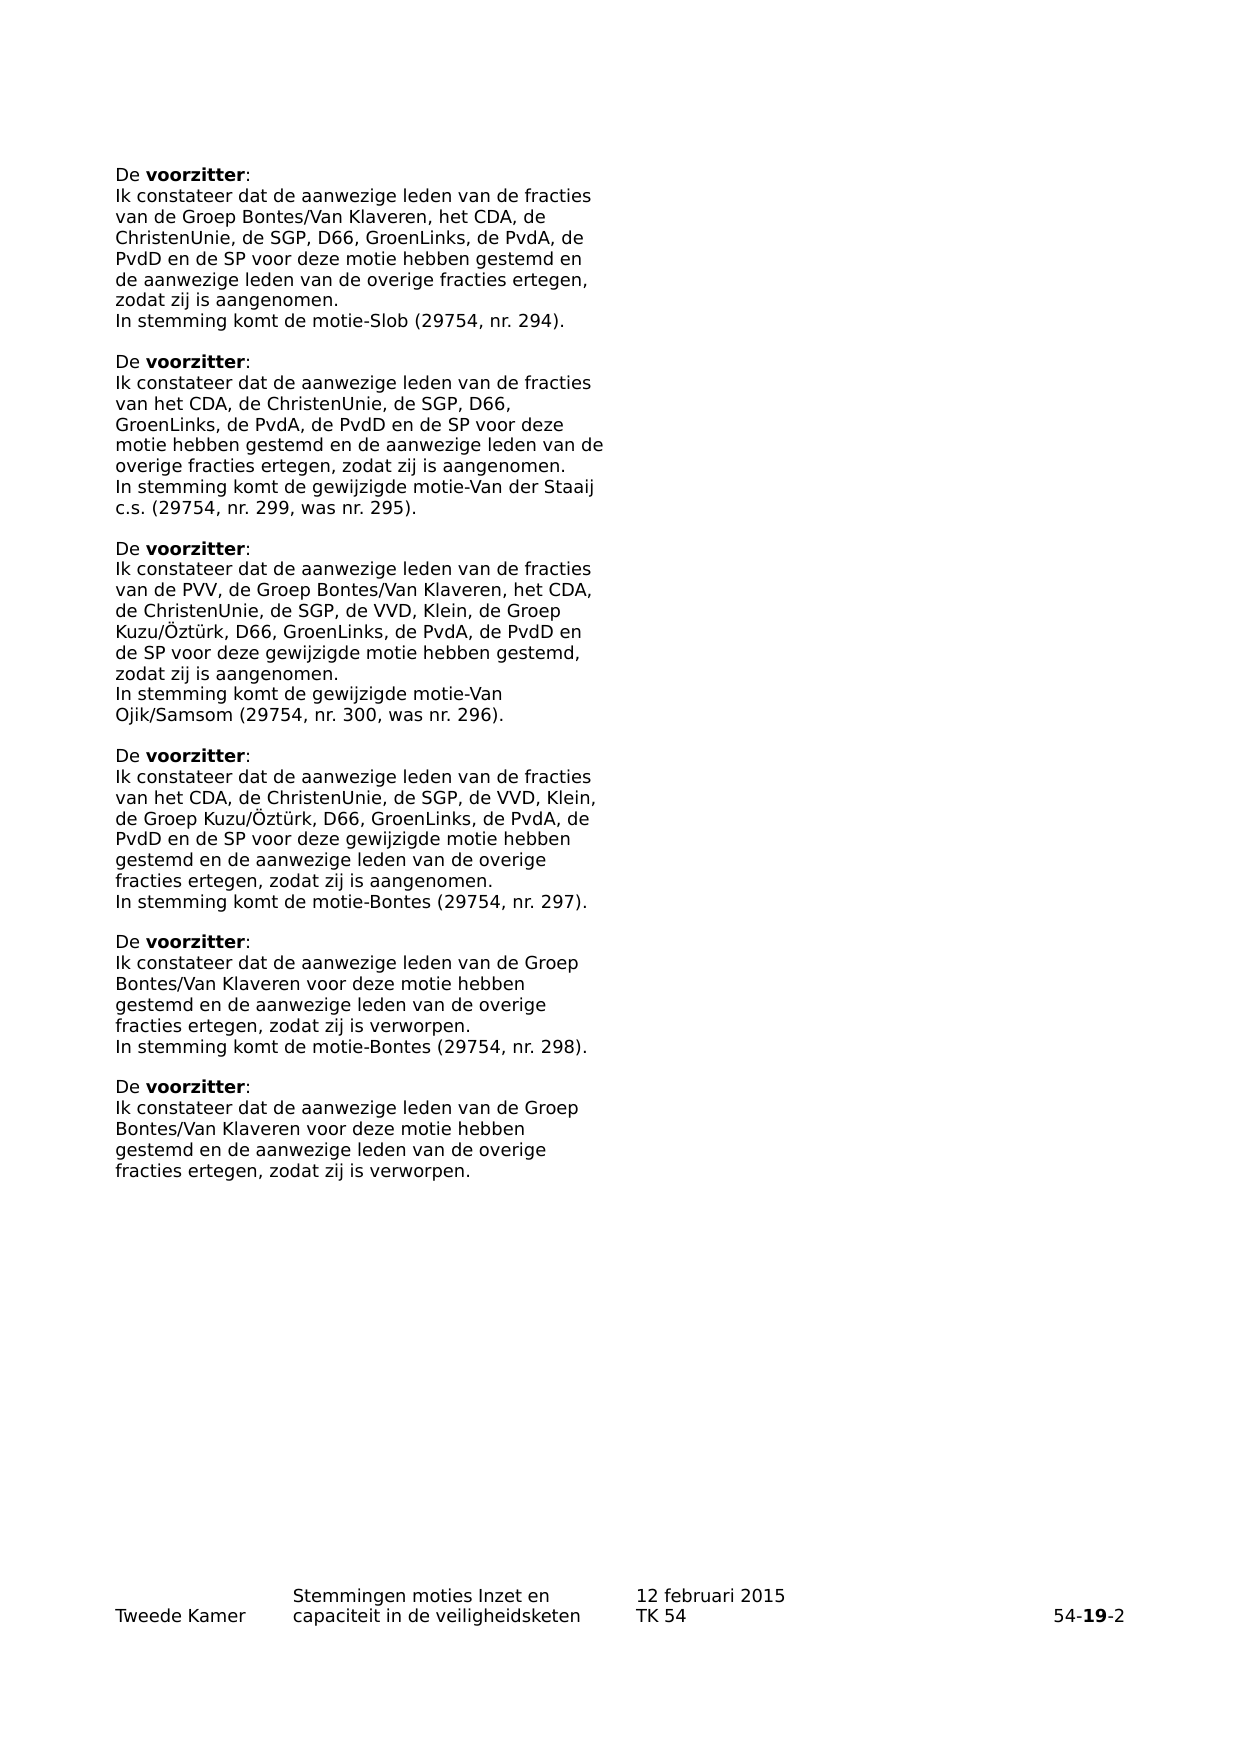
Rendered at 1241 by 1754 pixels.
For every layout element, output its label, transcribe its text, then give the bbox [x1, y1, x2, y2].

text In stemming komt de motie-Slob (29754, nr. 294). [115, 311, 605, 332]
text Ik constateer dat de aanwezige leden van de fracties van de Groep Bontes/Van Klaveren, het CDA, de ChristenUnie, de SGP, D66, GroenLinks, de PvdA, de PvdD en de SP voor deze motie hebben gestemd en de aanwezige leden van de overige fracties ertegen, zodat zij is aangenomen. [115, 186, 605, 311]
text De voorzitter: [115, 538, 605, 559]
text Ik constateer dat de aanwezige leden van de fracties van het CDA, de ChristenUnie, de SGP, de VVD, Klein, de Groep Kuzu/Öztürk, D66, GroenLinks, de PvdA, de PvdD en de SP voor deze gewijzigde motie hebben gestemd en de aanwezige leden van de overige fracties ertegen, zodat zij is aangenomen. [115, 767, 605, 892]
text In stemming komt de gewijzigde motie-Van der Staaij c.s. (29754, nr. 299, was nr. 295). [115, 477, 605, 518]
text De voorzitter: [115, 165, 605, 186]
text Ik constateer dat de aanwezige leden van de fracties van het CDA, de ChristenUnie, de SGP, D66, GroenLinks, de PvdA, de PvdD en de SP voor deze motie hebben gestemd en de aanwezige leden van de overige fracties ertegen, zodat zij is aangenomen. [115, 373, 605, 477]
text De voorzitter: [115, 932, 605, 953]
text In stemming komt de motie-Bontes (29754, nr. 297). [115, 892, 605, 912]
text De voorzitter: [115, 746, 605, 767]
text Ik constateer dat de aanwezige leden van de Groep Bontes/Van Klaveren voor deze motie hebben gestemd en de aanwezige leden van de overige fracties ertegen, zodat zij is verworpen. [115, 953, 605, 1036]
text De voorzitter: [115, 352, 605, 373]
text In stemming komt de gewijzigde motie-Van Ojik/Samsom (29754, nr. 300, was nr. 296). [115, 684, 605, 726]
text In stemming komt de motie-Bontes (29754, nr. 298). [115, 1036, 605, 1057]
text Ik constateer dat de aanwezige leden van de fracties van de PVV, de Groep Bontes/Van Klaveren, het CDA, de ChristenUnie, de SGP, de VVD, Klein, de Groep Kuzu/Öztürk, D66, GroenLinks, de PvdA, de PvdD en de SP voor deze gewijzigde motie hebben gestemd, zodat zij is aangenomen. [115, 559, 605, 684]
text Ik constateer dat de aanwezige leden van de Groep Bontes/Van Klaveren voor deze motie hebben gestemd en de aanwezige leden van de overige fracties ertegen, zodat zij is verworpen. [115, 1098, 605, 1181]
text De voorzitter: [115, 1077, 605, 1098]
